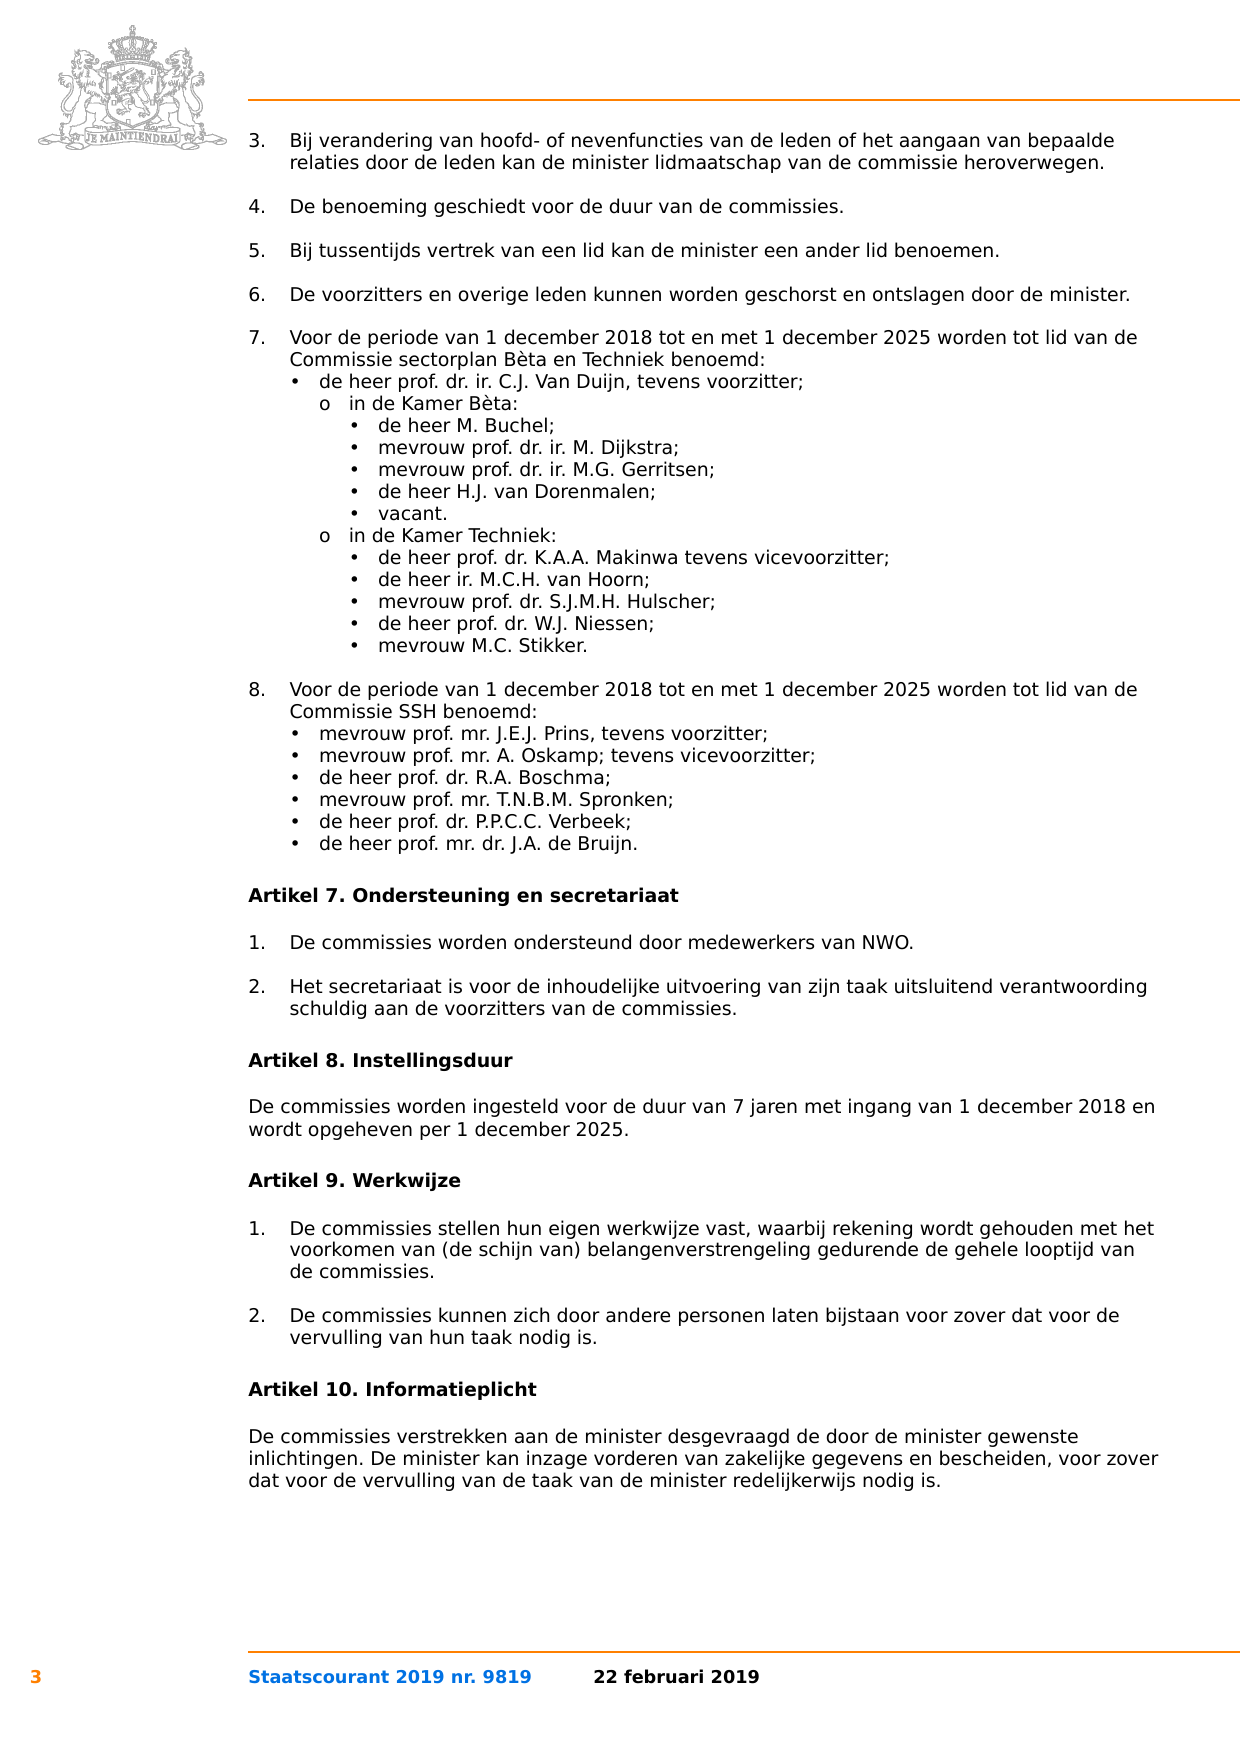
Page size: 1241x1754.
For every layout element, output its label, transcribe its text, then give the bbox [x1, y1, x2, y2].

text • de heer prof. dr. R.A. Boschma; [289, 767, 1163, 789]
text • mevrouw prof. mr. T.N.B.M. Spronken; [289, 789, 1163, 811]
text • de heer prof. dr. W.J. Niessen; [348, 613, 1163, 635]
subtitle Artikel 8. Instellingsduur [248, 1049, 1163, 1071]
text • mevrouw prof. dr. ir. M.G. Gerritsen; [348, 459, 1163, 481]
text • mevrouw prof. dr. ir. M. Dijkstra; [348, 437, 1163, 459]
text • de heer prof. mr. dr. J.A. de Bruijn. [289, 833, 1163, 855]
text 6. De voorzitters en overige leden kunnen worden geschorst en ontslagen door de minister. [248, 283, 1163, 305]
subtitle Artikel 7. Ondersteuning en secretariaat [248, 885, 1163, 907]
text • de heer prof. dr. ir. C.J. Van Duijn, tevens voorzitter; [289, 371, 1163, 393]
picture [38, 25, 227, 150]
subtitle Artikel 9. Werkwijze [248, 1170, 1163, 1192]
text • de heer H.J. van Dorenmalen; [348, 481, 1163, 503]
text 2. De commissies kunnen zich door andere personen laten bijstaan voor zover dat voor de vervulling van hun taak nodig is. [248, 1305, 1163, 1349]
text 1. De commissies worden ondersteund door medewerkers van NWO. [248, 932, 1163, 954]
text 7. Voor de periode van 1 december 2018 tot en met 1 december 2025 worden tot lid van de Commissie sectorplan Bèta en Techniek benoemd: [248, 327, 1163, 371]
text • mevrouw M.C. Stikker. [348, 635, 1163, 657]
text 4. De benoeming geschiedt voor de duur van de commissies. [248, 196, 1163, 218]
text • mevrouw prof. mr. A. Oskamp; tevens vicevoorzitter; [289, 745, 1163, 767]
text 2. Het secretariaat is voor de inhoudelijke uitvoering van zijn taak uitsluitend verantwoording schuldig aan de voorzitters van de commissies. [248, 976, 1163, 1019]
text • mevrouw prof. mr. J.E.J. Prins, tevens voorzitter; [289, 723, 1163, 745]
text o in de Kamer Bèta: [319, 393, 1163, 415]
text De commissies worden ingesteld voor de duur van 7 jaren met ingang van 1 december 2018 en wordt opgeheven per 1 december 2025. [248, 1096, 1163, 1140]
text • de heer prof. dr. K.A.A. Makinwa tevens vicevoorzitter; [348, 547, 1163, 569]
text • de heer ir. M.C.H. van Hoorn; [348, 569, 1163, 591]
text • vacant. [348, 503, 1163, 525]
text 8. Voor de periode van 1 december 2018 tot en met 1 december 2025 worden tot lid van de Commissie SSH benoemd: [248, 679, 1163, 723]
text • de heer prof. dr. P.P.C.C. Verbeek; [289, 811, 1163, 833]
text o in de Kamer Techniek: [319, 525, 1163, 547]
text • mevrouw prof. dr. S.J.M.H. Hulscher; [348, 591, 1163, 613]
text 1. De commissies stellen hun eigen werkwijze vast, waarbij rekening wordt gehouden met het voorkomen van (de schijn van) belangenverstrengeling gedurende de gehele looptijd van de commissies. [248, 1217, 1163, 1283]
text • de heer M. Buchel; [348, 415, 1163, 437]
subtitle Artikel 10. Informatieplicht [248, 1379, 1163, 1401]
text De commissies verstrekken aan de minister desgevraagd de door de minister gewenste inlichtingen. De minister kan inzage vorderen van zakelijke gegevens en bescheiden, voor zover dat voor de vervulling van de taak van de minister redelijkerwijs nodig is. [248, 1426, 1163, 1492]
text 5. Bij tussentijds vertrek van een lid kan de minister een ander lid benoemen. [248, 239, 1163, 262]
text 3. Bij verandering van hoofd- of nevenfuncties van de leden of het aangaan van bepaalde relaties door de leden kan de minister lidmaatschap van de commissie heroverwegen. [248, 130, 1163, 174]
